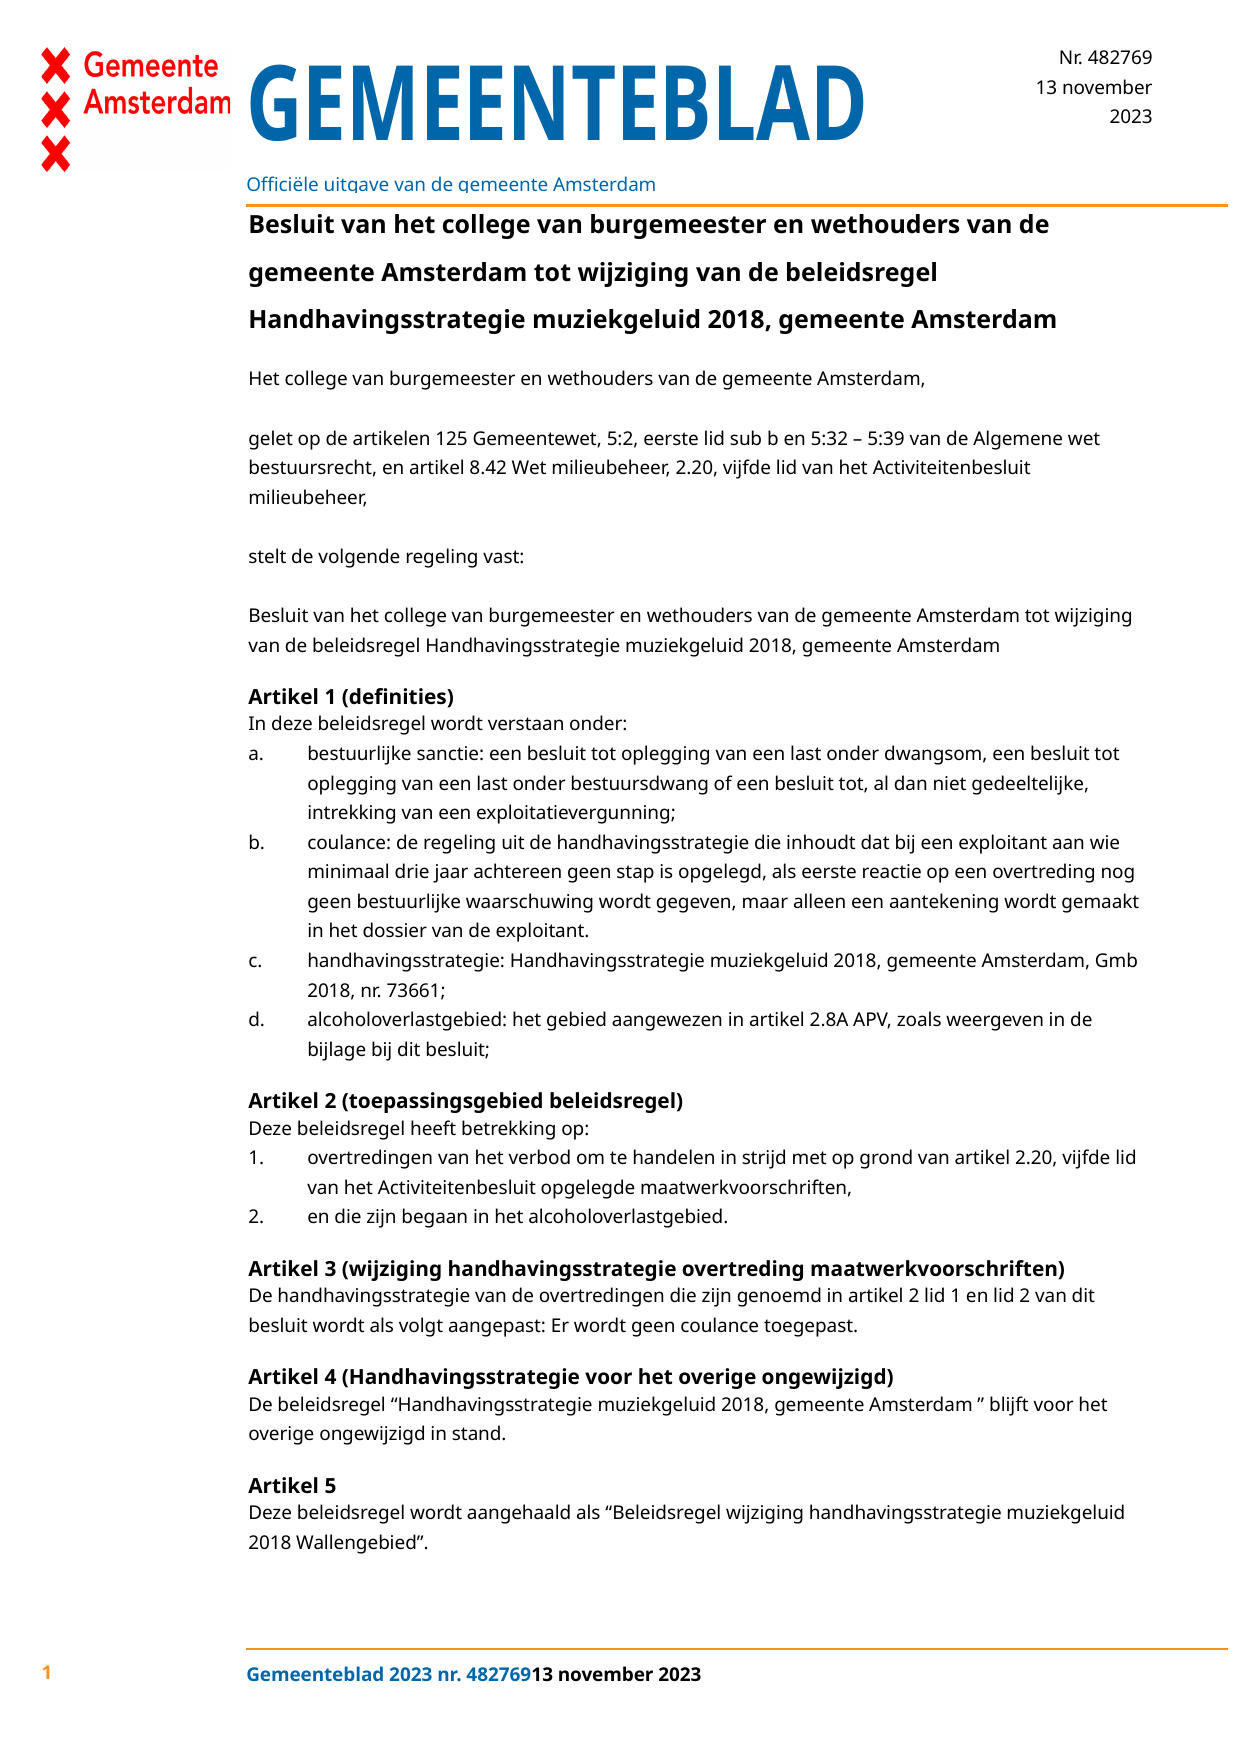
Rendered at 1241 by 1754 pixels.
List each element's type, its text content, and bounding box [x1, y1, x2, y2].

picture [41, 47, 231, 172]
text Artikel 5 [248, 1471, 1152, 1499]
list alcoholoverlastgebied: het gebied aangewezen in artikel 2.8A APV, zoals weergeven in de bijlage bij dit besluit; [248, 1006, 1152, 1062]
text Deze beleidsregel wordt aangehaald als “Beleidsregel wijziging handhavingsstrategie muziekgeluid 2018 Wallengebied”. [248, 1499, 1152, 1555]
text Besluit van het college van burgemeester en wethouders van de gemeente Amsterdam tot wijziging van de beleidsregel Handhavingsstrategie muziekgeluid 2018, gemeente Amsterdam [248, 602, 1152, 657]
list en die zijn begaan in het alcoholoverlastgebied. [248, 1204, 1152, 1229]
text Besluit van het college van burgemeester en wethouders van de gemeente Amsterdam tot wijziging van de beleidsregel Handhavingsstrategie muziekgeluid 2018, gemeente Amsterdam [248, 207, 1152, 336]
list bestuurlijke sanctie: een besluit tot oplegging van een last onder dwangsom, een besluit tot oplegging van een last onder bestuursdwang of een besluit tot, al dan niet gedeeltelijke, intrekking van een exploitatievergunning; [248, 740, 1152, 825]
list handhavingsstrategie: Handhavingsstrategie muziekgeluid 2018, gemeente Amsterdam, Gmb 2018, nr. 73661; [248, 947, 1152, 1003]
text De handhavingsstrategie van de overtredingen die zijn genoemd in artikel 2 lid 1 en lid 2 van dit besluit wordt als volgt aangepast: Er wordt geen coulance toegepast. [248, 1282, 1152, 1338]
text Artikel 4 (Handhavingsstrategie voor het overige ongewijzigd) [248, 1362, 1152, 1391]
text Deze beleidsregel heeft betrekking op: [248, 1115, 1152, 1141]
text Artikel 1 (definities) [248, 682, 1152, 711]
text De beleidsregel “Handhavingsstrategie muziekgeluid 2018, gemeente Amsterdam ” blijft voor het overige ongewijzigd in stand. [248, 1391, 1152, 1446]
text Artikel 2 (toepassingsgebied beleidsregel) [248, 1086, 1152, 1115]
list overtredingen van het verbod om te handelen in strijd met op grond van artikel 2.20, vijfde lid van het Activiteitenbesluit opgelegde maatwerkvoorschriften, [248, 1144, 1152, 1200]
text stelt de volgende regeling vast: [248, 543, 1152, 569]
text In deze beleidsregel wordt verstaan onder: [248, 711, 1152, 736]
list coulance: de regeling uit de handhavingsstrategie die inhoudt dat bij een exploitant aan wie minimaal drie jaar achtereen geen stap is opgelegd, als eerste reactie op een overtreding nog geen bestuurlijke waarschuwing wordt gegeven, maar alleen een aantekening wordt gemaakt in het dossier van de exploitant. [248, 829, 1152, 943]
text gelet op de artikelen 125 Gemeentewet, 5:2, eerste lid sub b en 5:32 – 5:39 van de Algemene wet bestuursrecht, en artikel 8.42 Wet milieubeheer, 2.20, vijfde lid van het Activiteitenbesluit milieubeheer, [248, 425, 1152, 509]
text Het college van burgemeester en wethouders van de gemeente Amsterdam, [248, 366, 1152, 391]
text Artikel 3 (wijziging handhavingsstrategie overtreding maatwerkvoorschriften) [248, 1254, 1152, 1282]
